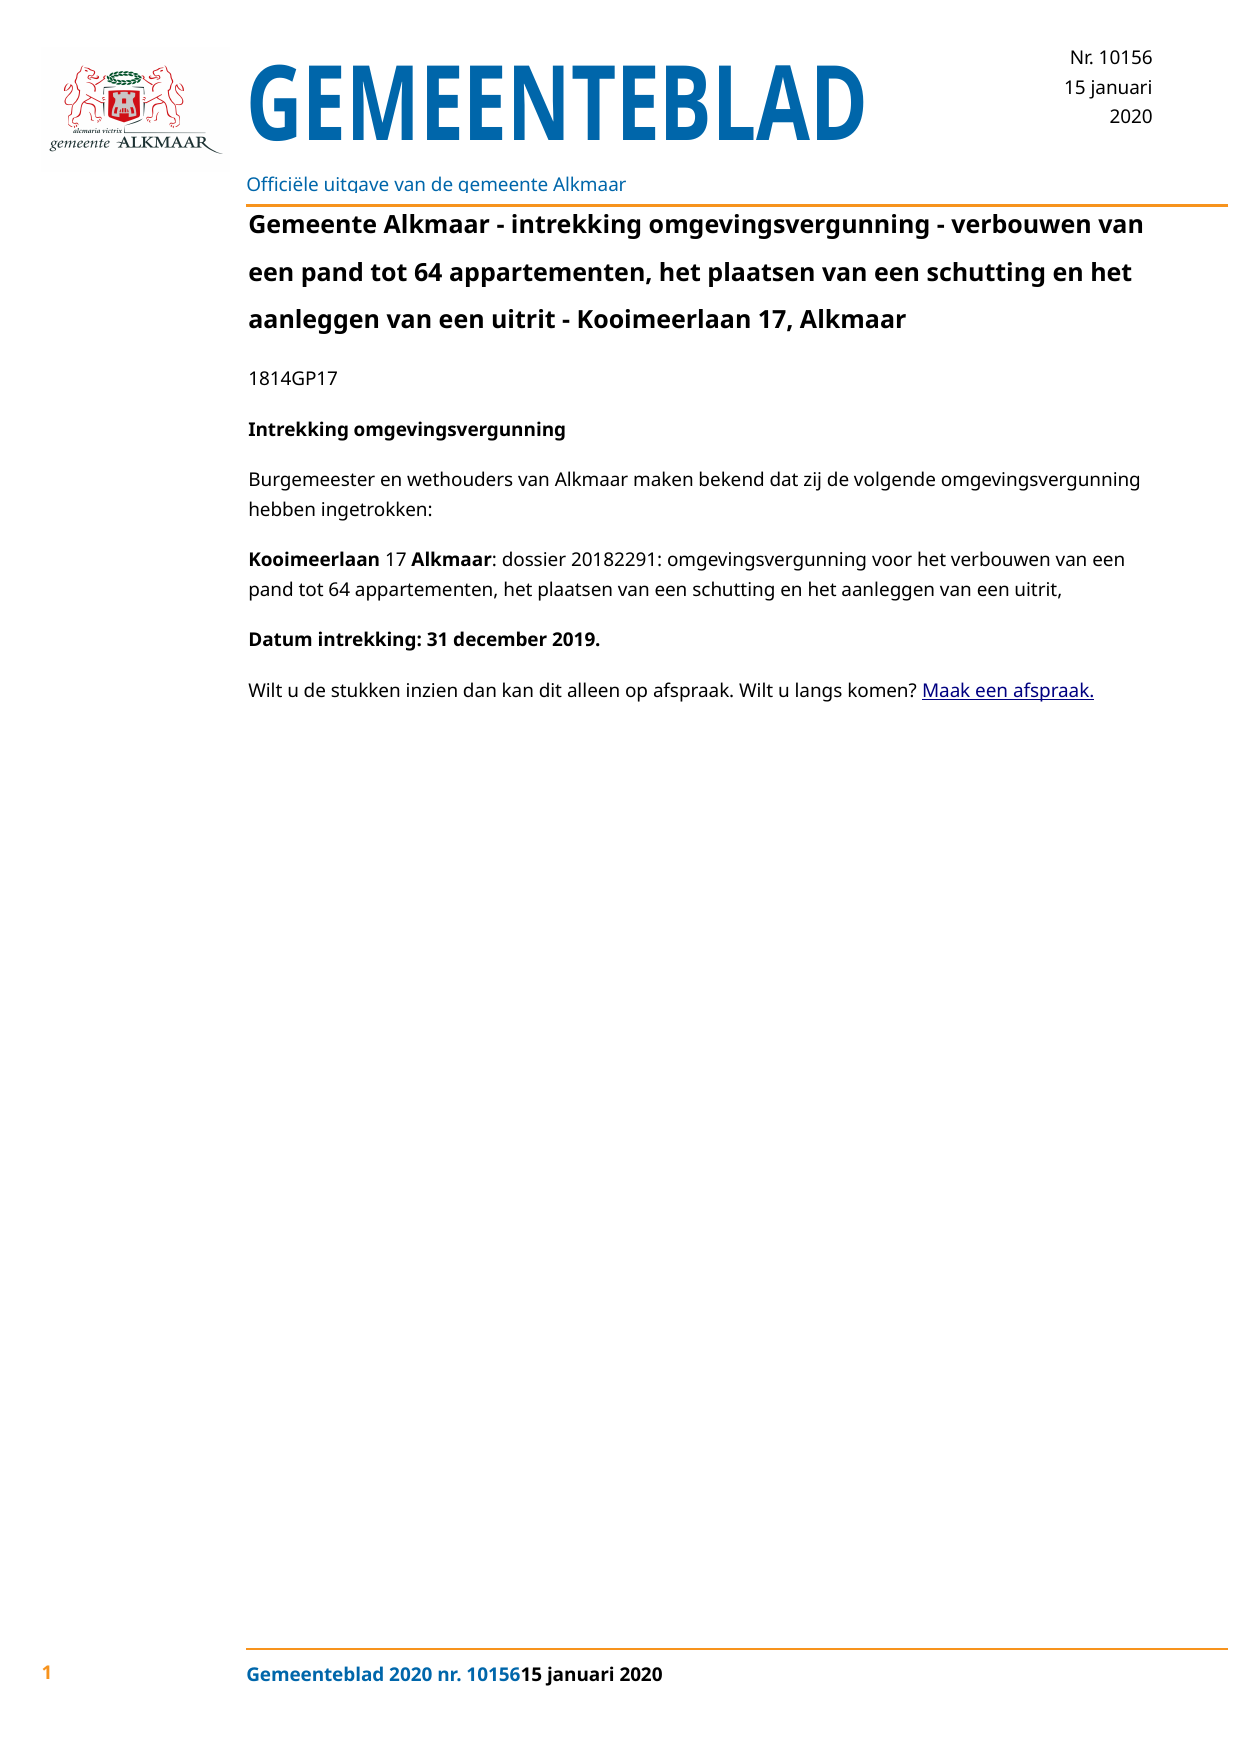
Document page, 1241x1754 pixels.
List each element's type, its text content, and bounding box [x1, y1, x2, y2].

text Burgemeester en wethouders van Alkmaar maken bekend dat zij de volgende omgevingsvergunning hebben ingetrokken: [248, 466, 1152, 522]
text Intrekking omgevingsvergunning [248, 416, 1152, 442]
text Datum intrekking: 31 december 2019. [248, 626, 1152, 652]
text Gemeente Alkmaar - intrekking omgevingsvergunning - verbouwen van een pand tot 64 appartementen, het plaatsen van een schutting en het aanleggen van een uitrit - Kooimeerlaan 17, Alkmaar [248, 207, 1152, 336]
text Wilt u de stukken inzien dan kan dit alleen op afspraak. Wilt u langs komen? Maak een afspraak. [248, 677, 1152, 702]
picture [41, 47, 231, 172]
text 1814GP17 [248, 366, 1152, 391]
text Kooimeerlaan 17 Alkmaar: dossier 20182291: omgevingsvergunning voor het verbouwen van een pand tot 64 appartementen, het plaatsen van een schutting en het aanleggen van een uitrit, [248, 546, 1152, 602]
